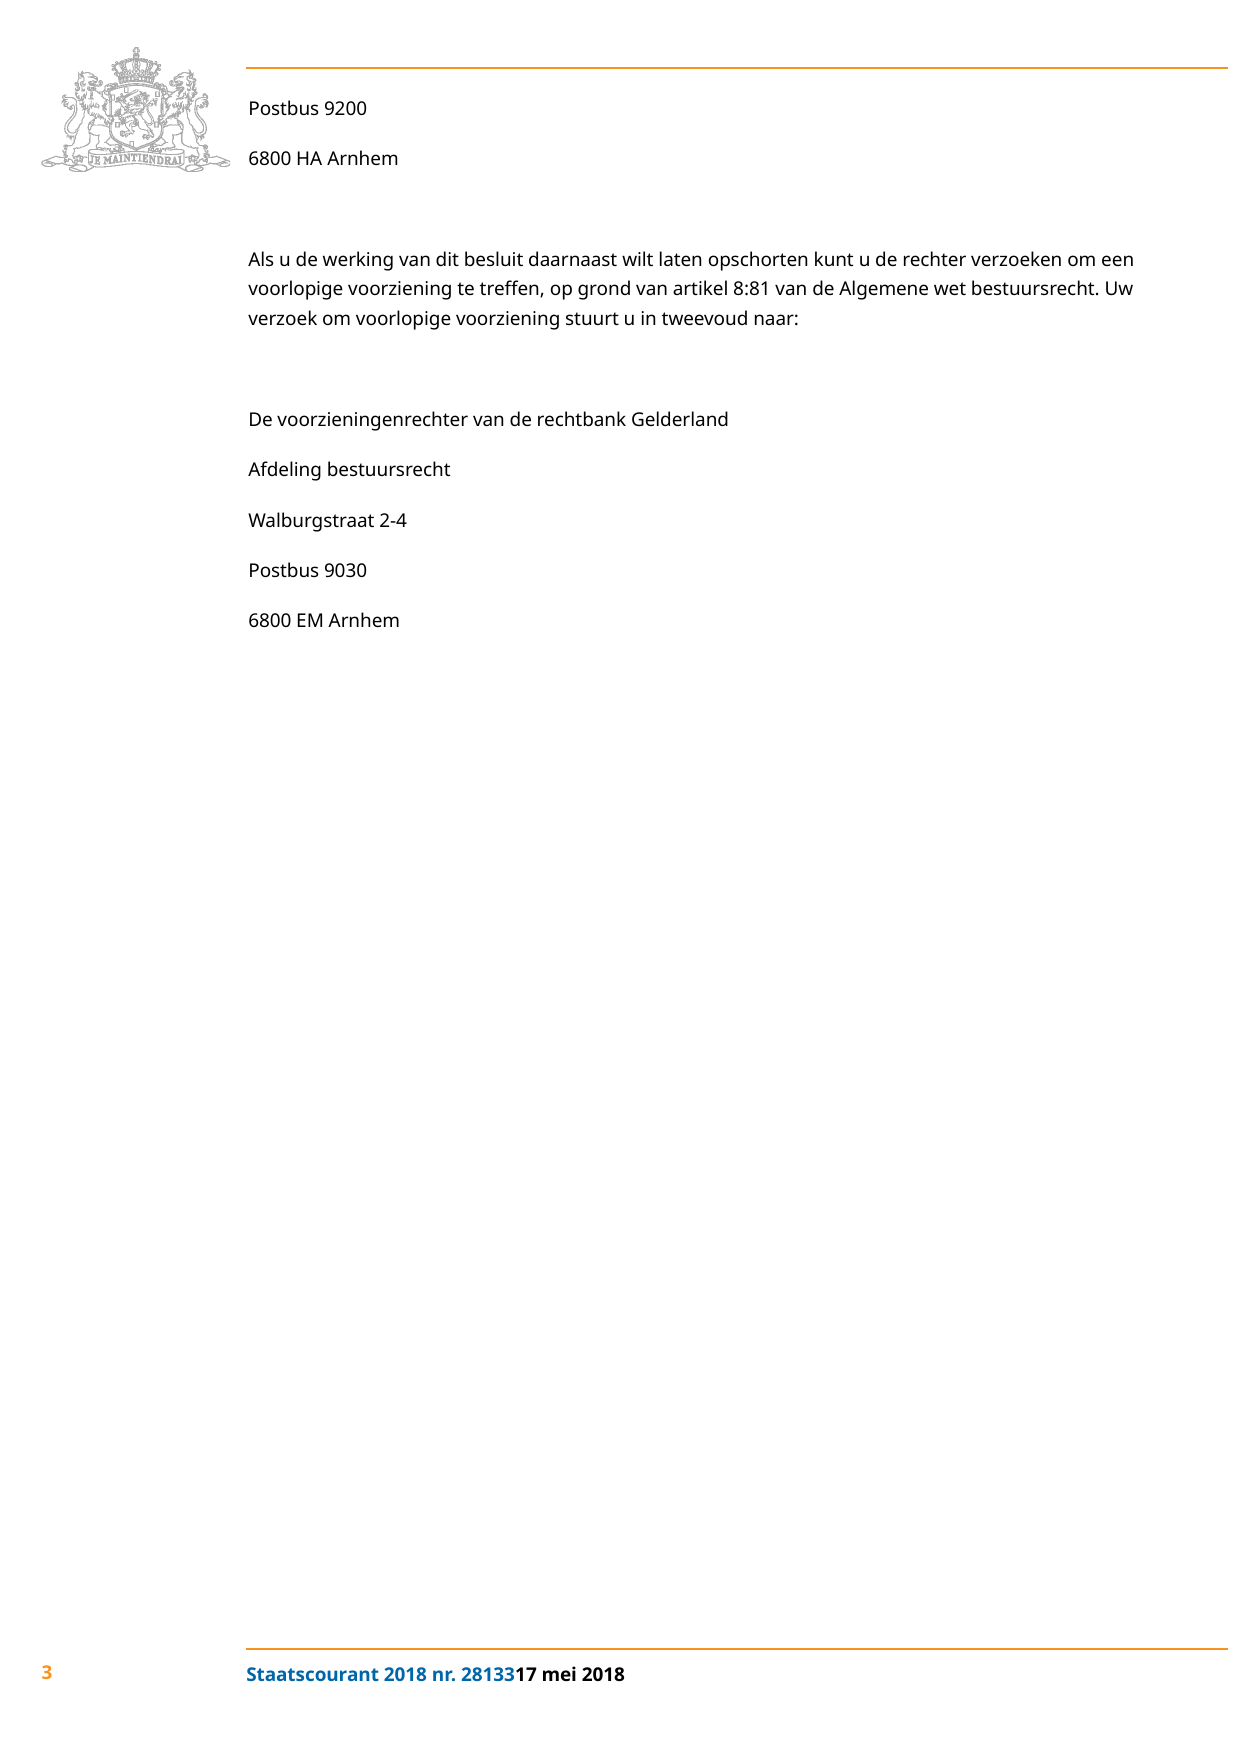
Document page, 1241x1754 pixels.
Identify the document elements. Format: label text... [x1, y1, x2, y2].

text 6800 HA Arnhem [248, 145, 1152, 171]
text 6800 EM Arnhem [248, 608, 1152, 633]
text Afdeling bestuursrecht [248, 456, 1152, 482]
text Postbus 9200 [248, 95, 1152, 121]
text Postbus 9030 [248, 557, 1152, 583]
text De voorzieningenrechter van de rechtbank Gelderland [248, 406, 1152, 432]
text Walburgstraat 2-4 [248, 507, 1152, 533]
text Als u de werking van dit besluit daarnaast wilt laten opschorten kunt u de rechter verzoeken om een voorlopige voorziening te treffen, op grond van artikel 8:81 van de Algemene wet bestuursrecht. Uw verzoek om voorlopige voorziening stuurt u in tweevoud naar: [248, 246, 1152, 331]
picture [41, 47, 231, 172]
